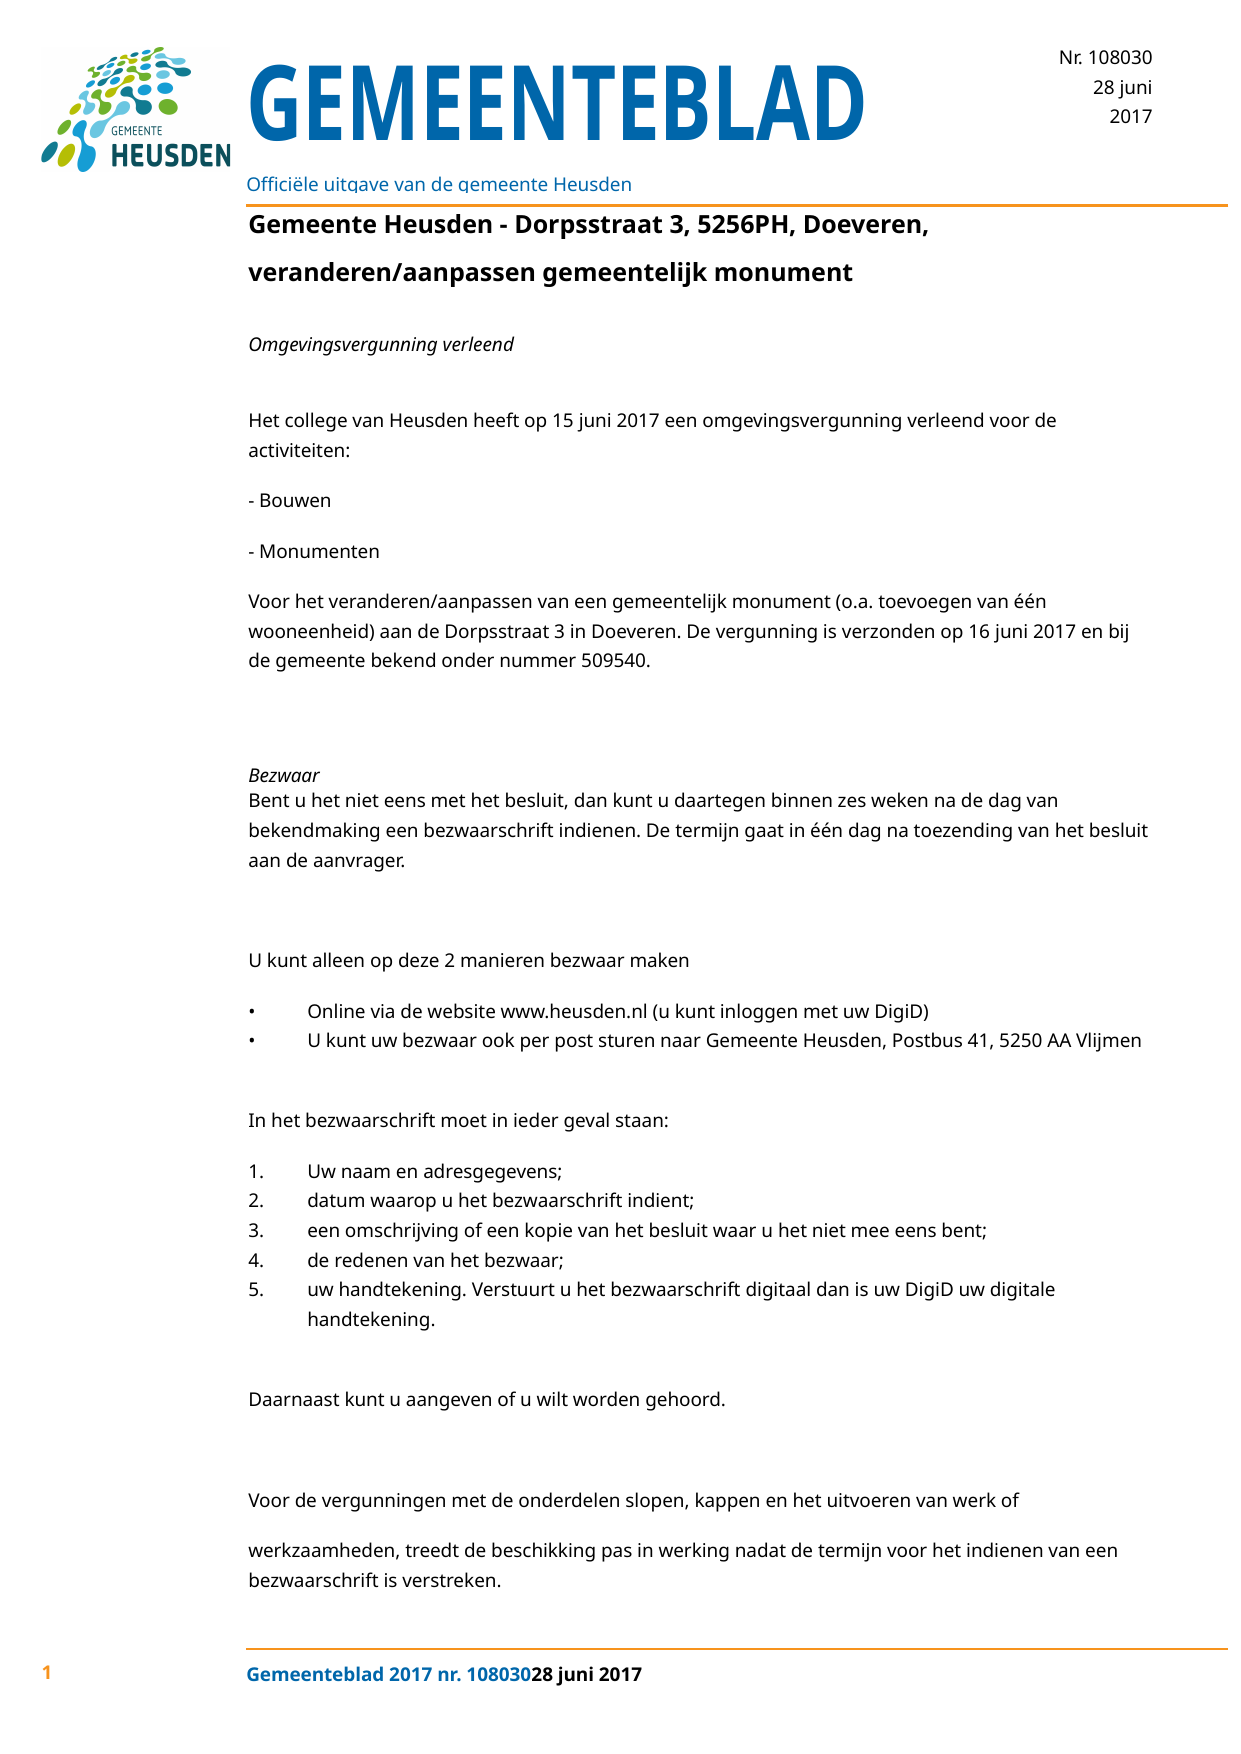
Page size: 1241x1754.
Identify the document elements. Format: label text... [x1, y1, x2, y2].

list Online via de website www.heusden.nl (u kunt inloggen met uw DigiD) [248, 998, 1152, 1024]
list de redenen van het bezwaar; [248, 1247, 1152, 1273]
text Voor de vergunningen met de onderdelen slopen, kappen en het uitvoeren van werk of [248, 1487, 1152, 1513]
picture [41, 47, 231, 172]
list datum waarop u het bezwaarschrift indient; [248, 1188, 1152, 1213]
text Daarnaast kunt u aangeven of u wilt worden gehoord. [248, 1386, 1152, 1412]
text - Monumenten [248, 538, 1152, 564]
list uw handtekening. Verstuurt u het bezwaarschrift digitaal dan is uw DigiD uw digitale handtekening. [248, 1276, 1152, 1332]
text In het bezwaarschrift moet in ieder geval staan: [248, 1108, 1152, 1133]
text U kunt alleen op deze 2 manieren bezwaar maken [248, 948, 1152, 973]
text Het college van Heusden heeft op 15 juni 2017 een omgevingsvergunning verleend voor de activiteiten: [248, 408, 1152, 463]
text - Bouwen [248, 488, 1152, 513]
text Voor het veranderen/aanpassen van een gemeentelijk monument (o.a. toevoegen van één wooneenheid) aan de Dorpsstraat 3 in Doeveren. De vergunning is verzonden op 16 juni 2017 en bij de gemeente bekend onder nummer 509540. [248, 588, 1152, 673]
text Gemeente Heusden - Dorpsstraat 3, 5256PH, Doeveren, veranderen/aanpassen gemeentelijk monument [248, 207, 1152, 288]
list een omschrijving of een kopie van het besluit waar u het niet mee eens bent; [248, 1217, 1152, 1243]
text Bent u het niet eens met het besluit, dan kunt u daartegen binnen zes weken na de dag van bekendmaking een bezwaarschrift indienen. De termijn gaat in één dag na toezending van het besluit aan de aanvrager. [248, 788, 1152, 873]
text werkzaamheden, treedt de beschikking pas in werking nadat de termijn voor het indienen van een bezwaarschrift is verstreken. [248, 1537, 1152, 1593]
list U kunt uw bezwaar ook per post sturen naar Gemeente Heusden, Postbus 41, 5250 AA Vlijmen [248, 1028, 1152, 1053]
list Uw naam en adresgegevens; [248, 1158, 1152, 1184]
text Bezwaar [248, 762, 1152, 788]
text Omgevingsvergunning verleend [248, 331, 1152, 357]
